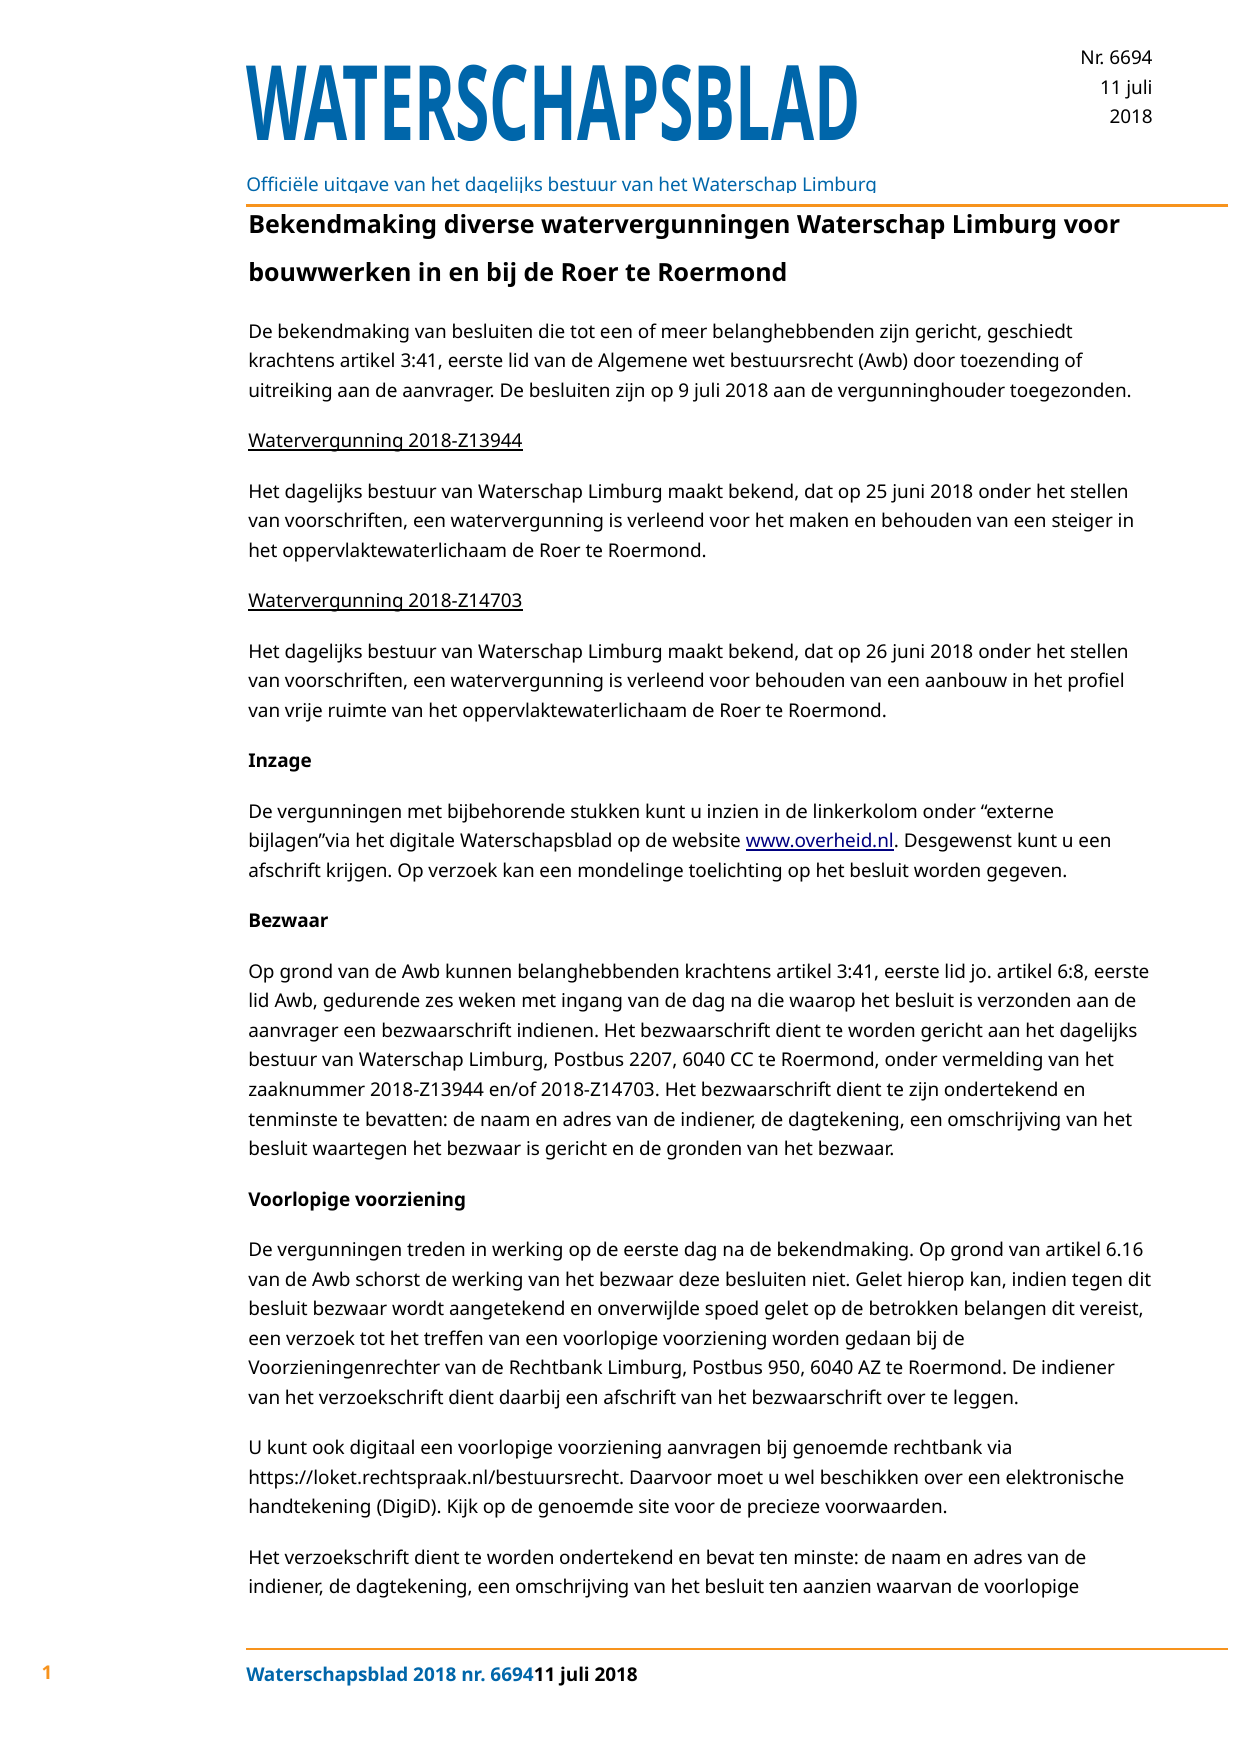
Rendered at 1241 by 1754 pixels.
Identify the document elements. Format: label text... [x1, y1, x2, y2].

picture [41, 47, 231, 172]
text Het dagelijks bestuur van Waterschap Limburg maakt bekend, dat op 26 juni 2018 onder het stellen van voorschriften, een watervergunning is verleend voor behouden van een aanbouw in het profiel van vrije ruimte van het oppervlaktewaterlichaam de Roer te Roermond. [248, 638, 1152, 723]
text Inzage [248, 747, 1152, 773]
text U kunt ook digitaal een voorlopige voorziening aanvragen bij genoemde rechtbank via https://loket.rechtspraak.nl/bestuursrecht. Daarvoor moet u wel beschikken over een elektronische handtekening (DigiD). Kijk op de genoemde site voor de precieze voorwaarden. [248, 1434, 1152, 1519]
text De vergunningen met bijbehorende stukken kunt u inzien in de linkerkolom onder “externe bijlagen”via het digitale Waterschapsblad op de website www.overheid.nl. Desgewenst kunt u een afschrift krijgen. Op verzoek kan een mondelinge toelichting op het besluit worden gegeven. [248, 798, 1152, 883]
text Bezwaar [248, 907, 1152, 933]
text De vergunningen treden in werking op de eerste dag na de bekendmaking. Op grond van artikel 6.16 van de Awb schorst de werking van het bezwaar deze besluiten niet. Gelet hierop kan, indien tegen dit besluit bezwaar wordt aangetekend en onverwijlde spoed gelet op de betrokken belangen dit vereist, een verzoek tot het treffen van een voorlopige voorziening worden gedaan bij de Voorzieningenrechter van de Rechtbank Limburg, Postbus 950, 6040 AZ te Roermond. De indiener van het verzoekschrift dient daarbij een afschrift van het bezwaarschrift over te leggen. [248, 1236, 1152, 1410]
text De bekendmaking van besluiten die tot een of meer belanghebbenden zijn gericht, geschiedt krachtens artikel 3:41, eerste lid van de Algemene wet bestuursrecht (Awb) door toezending of uitreiking aan de aanvrager. De besluiten zijn op 9 juli 2018 aan de vergunninghouder toegezonden. [248, 318, 1152, 403]
text Het verzoekschrift dient te worden ondertekend en bevat ten minste: de naam en adres van de indiener, de dagtekening, een omschrijving van het besluit ten aanzien waarvan de voorlopige [248, 1544, 1152, 1599]
text Voorlopige voorziening [248, 1186, 1152, 1212]
text Watervergunning 2018-Z14703 [248, 587, 1152, 613]
text Het dagelijks bestuur van Waterschap Limburg maakt bekend, dat op 25 juni 2018 onder het stellen van voorschriften, een watervergunning is verleend voor het maken en behouden van een steiger in het oppervlaktewaterlichaam de Roer te Roermond. [248, 478, 1152, 563]
text Watervergunning 2018-Z13944 [248, 427, 1152, 453]
text Bekendmaking diverse watervergunningen Waterschap Limburg voor bouwwerken in en bij de Roer te Roermond [248, 207, 1152, 288]
text Op grond van de Awb kunnen belanghebbenden krachtens artikel 3:41, eerste lid jo. artikel 6:8, eerste lid Awb, gedurende zes weken met ingang van de dag na die waarop het besluit is verzonden aan de aanvrager een bezwaarschrift indienen. Het bezwaarschrift dient te worden gericht aan het dagelijks bestuur van Waterschap Limburg, Postbus 2207, 6040 CC te Roermond, onder vermelding van het zaaknummer 2018-Z13944 en/of 2018-Z14703. Het bezwaarschrift dient te zijn ondertekend en tenminste te bevatten: de naam en adres van de indiener, de dagtekening, een omschrijving van het besluit waartegen het bezwaar is gericht en de gronden van het bezwaar. [248, 958, 1152, 1161]
